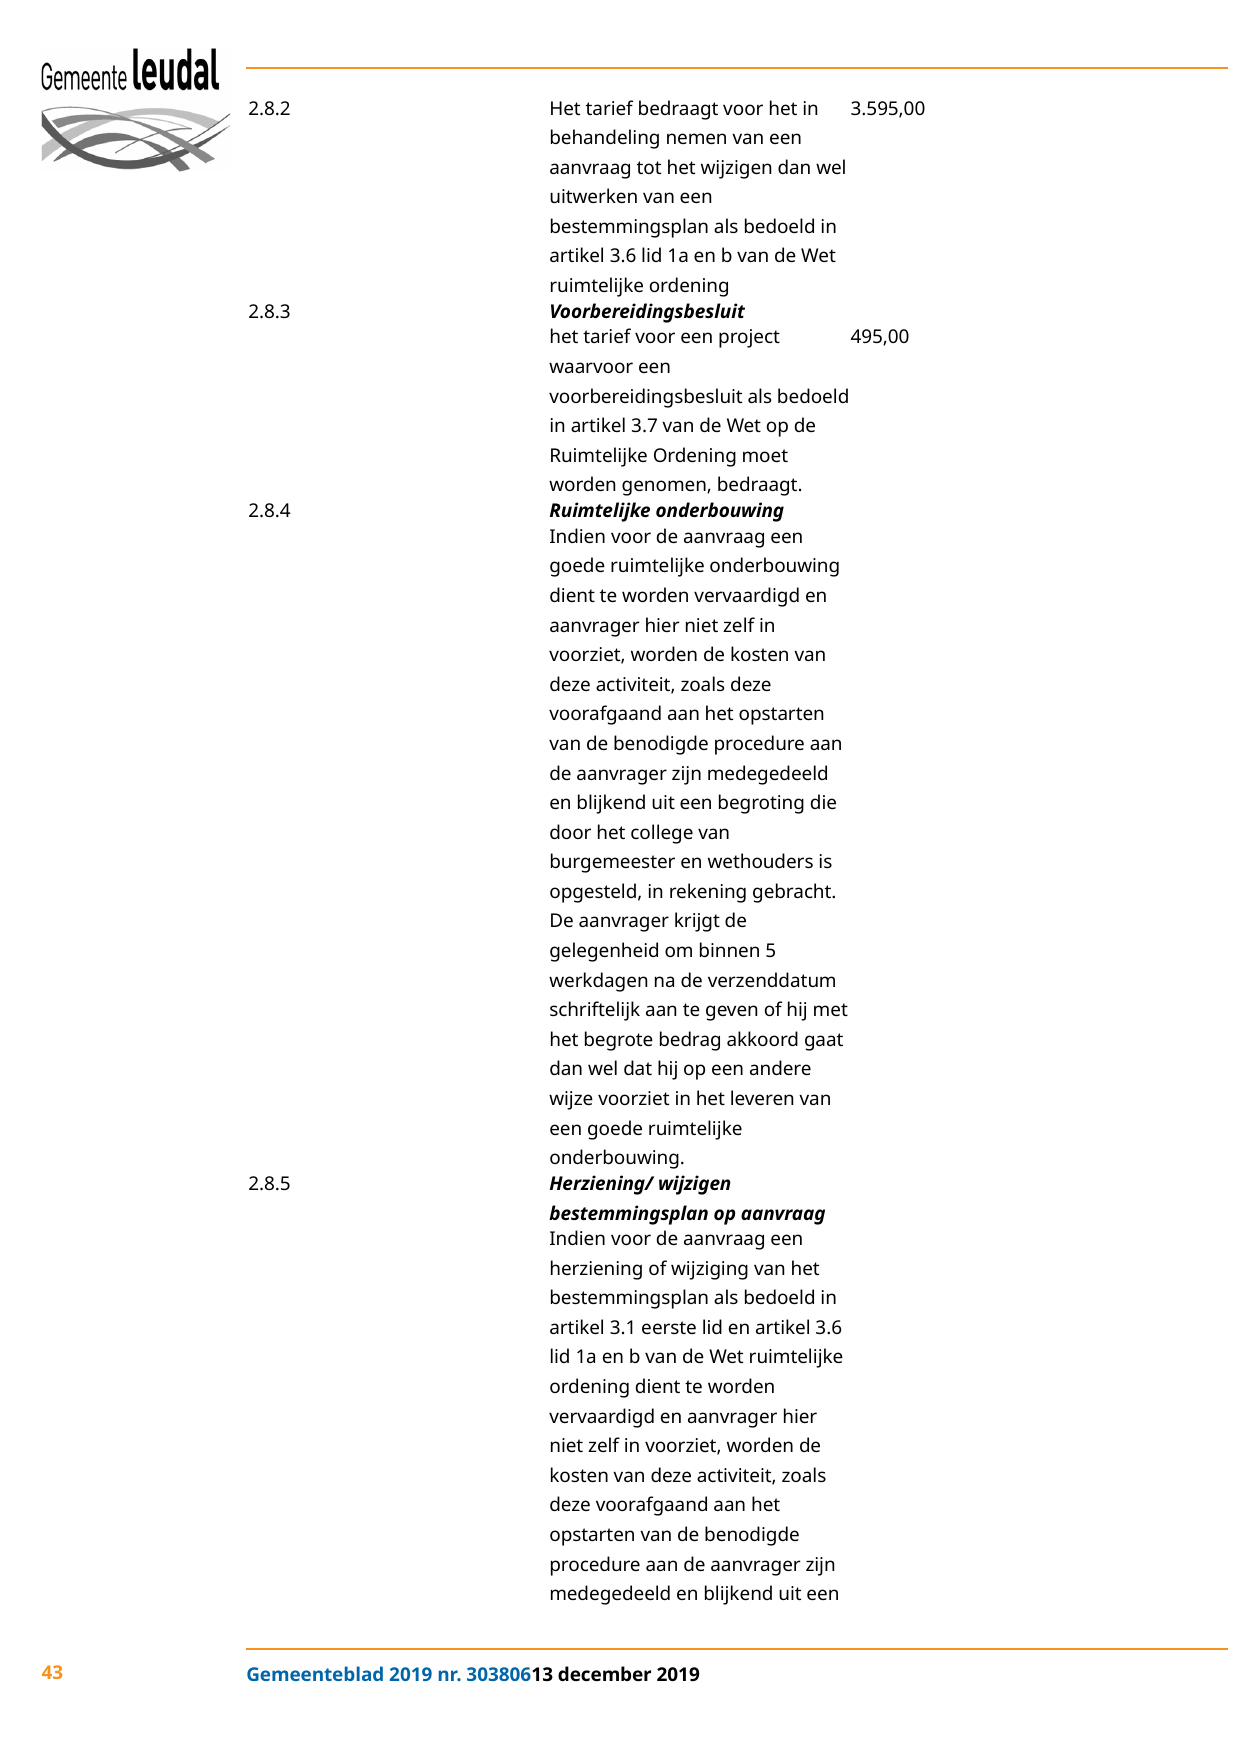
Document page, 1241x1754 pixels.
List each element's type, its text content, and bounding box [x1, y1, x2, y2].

table_cell 2.8.2 [248, 95, 549, 298]
table_cell Indien voor de aanvraag een herziening of wijziging van het bestemmingsplan als bedoeld in artikel 3.1 eerste lid en artikel 3.6 lid 1a en b van de Wet ruimtelijke ordening dient te worden vervaardigd en aanvrager hier niet zelf in voorziet, worden de kosten van deze activiteit, zoals deze voorafgaand aan het opstarten van de benodigde procedure aan de aanvrager zijn medegedeeld en blijkend uit een [549, 1225, 850, 1606]
table_cell [850, 498, 1152, 523]
table_cell Ruimtelijke onderbouwing [549, 498, 850, 523]
table_cell [850, 1170, 1152, 1225]
table_cell 2.8.5 [248, 1170, 549, 1225]
table_cell [850, 298, 1152, 324]
table_cell [248, 324, 549, 497]
table_cell Indien voor de aanvraag een goede ruimtelijke onderbouwing dient te worden vervaardigd en aanvrager hier niet zelf in voorziet, worden de kosten van deze activiteit, zoals deze voorafgaand aan het opstarten van de benodigde procedure aan de aanvrager zijn medegedeeld en blijkend uit een begroting die door het college van burgemeester en wethouders is opgesteld, in rekening gebracht. De aanvrager krijgt de gelegenheid om binnen 5 werkdagen na de verzenddatum schriftelijk aan te geven of hij met het begrote bedrag akkoord gaat dan wel dat hij op een andere wijze voorziet in het leveren van een goede ruimtelijke onderbouwing. [549, 523, 850, 1170]
table_cell 2.8.4 [248, 498, 549, 523]
table_cell Herziening/ wijzigen bestemmingsplan op aanvraag [549, 1170, 850, 1225]
table_cell [850, 523, 1152, 1170]
table_cell [248, 1225, 549, 1606]
table_cell Het tarief bedraagt voor het in behandeling nemen van een aanvraag tot het wijzigen dan wel uitwerken van een bestemmingsplan als bedoeld in artikel 3.6 lid 1a en b van de Wet ruimtelijke ordening [549, 95, 850, 298]
table_cell 495,00 [850, 324, 1152, 497]
table_cell Voorbereidingsbesluit [549, 298, 850, 324]
table_cell 2.8.3 [248, 298, 549, 324]
picture [41, 47, 231, 172]
table_cell het tarief voor een project waarvoor een voorbereidingsbesluit als bedoeld in artikel 3.7 van de Wet op de Ruimtelijke Ordening moet worden genomen, bedraagt. [549, 324, 850, 497]
table_cell 3.595,00 [850, 95, 1152, 298]
table_cell [248, 523, 549, 1170]
table_cell [850, 1225, 1152, 1606]
